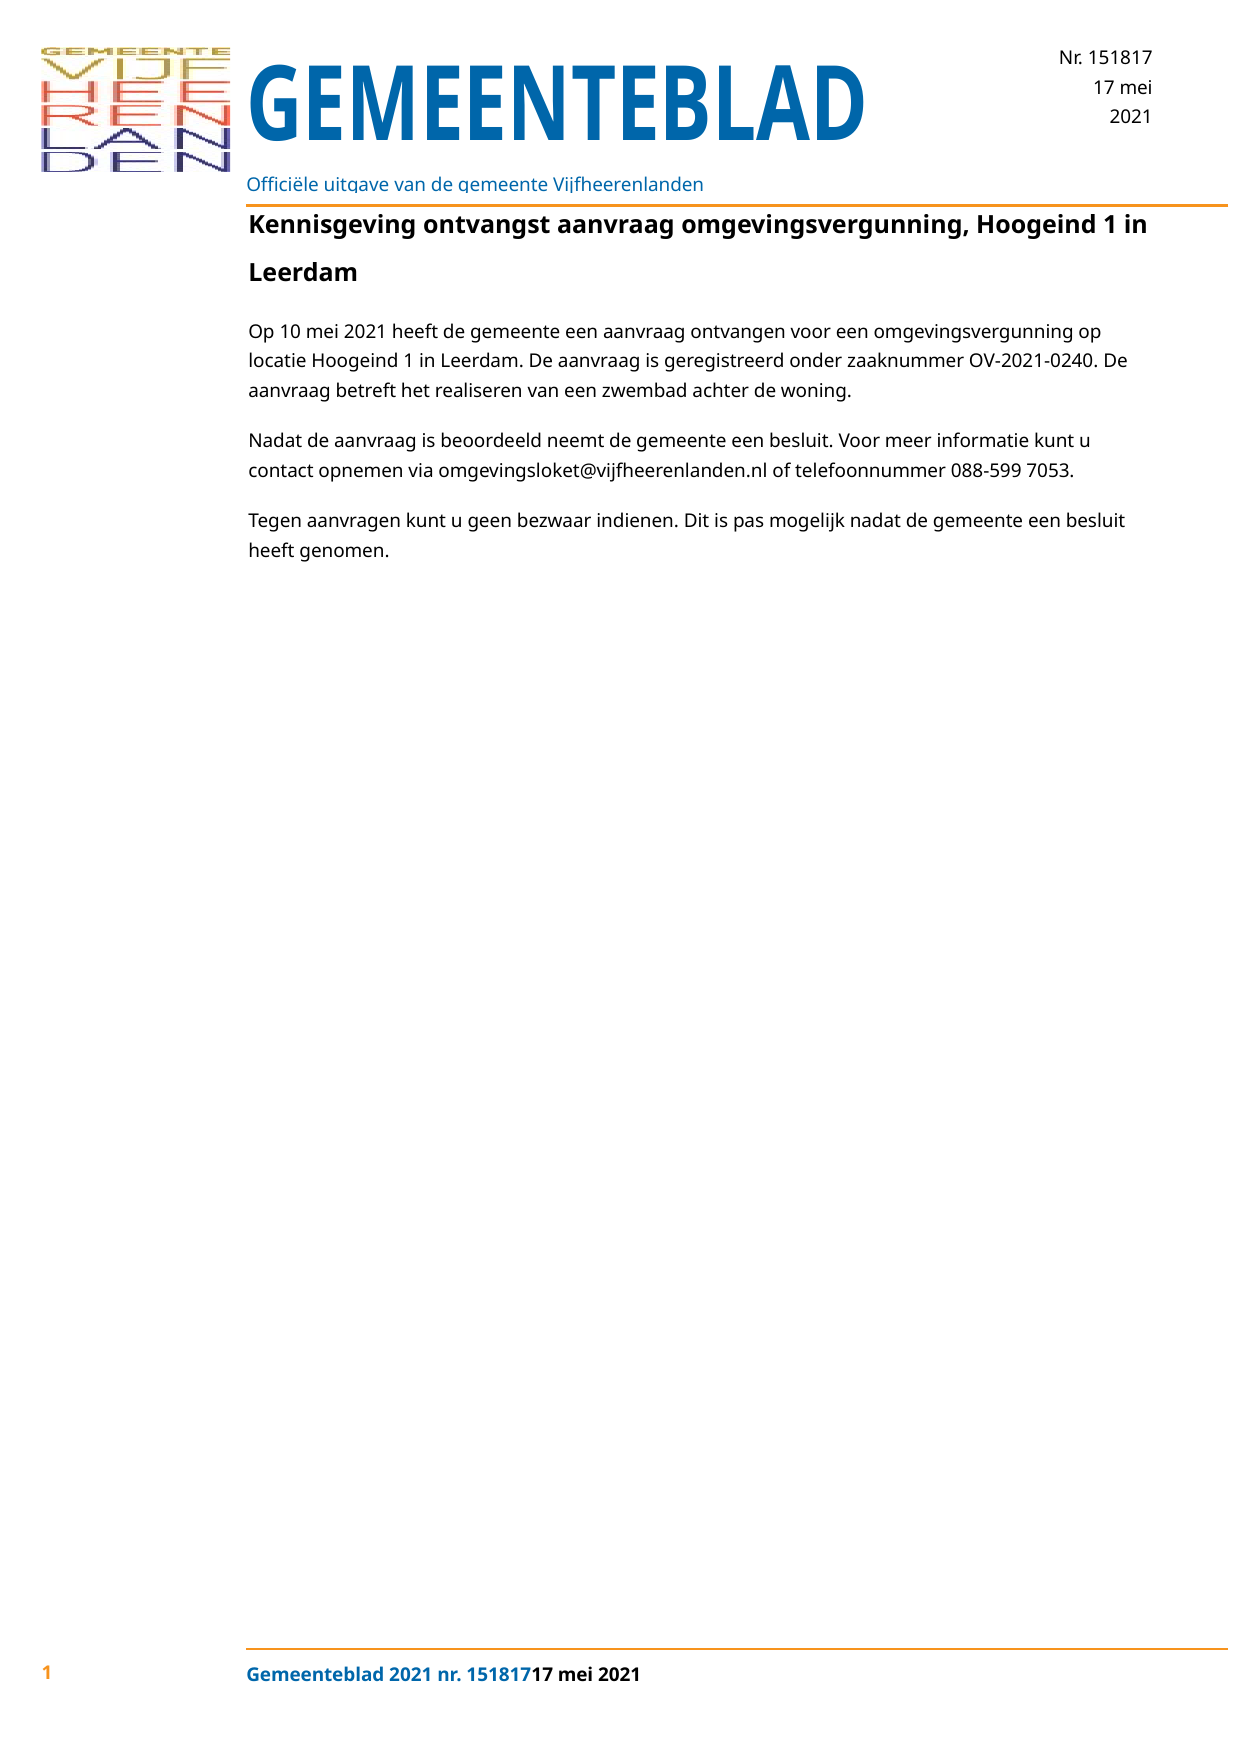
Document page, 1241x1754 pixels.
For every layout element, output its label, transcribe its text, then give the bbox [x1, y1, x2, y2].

text Kennisgeving ontvangst aanvraag omgevingsvergunning, Hoogeind 1 in Leerdam [248, 207, 1152, 288]
text Tegen aanvragen kunt u geen bezwaar indienen. Dit is pas mogelijk nadat de gemeente een besluit heeft genomen. [248, 507, 1152, 563]
picture [41, 47, 231, 172]
text Op 10 mei 2021 heeft de gemeente een aanvraag ontvangen voor een omgevingsvergunning op locatie Hoogeind 1 in Leerdam. De aanvraag is geregistreerd onder zaaknummer OV-2021-0240. De aanvraag betreft het realiseren van een zwembad achter de woning. [248, 318, 1152, 403]
text Nadat de aanvraag is beoordeeld neemt de gemeente een besluit. Voor meer informatie kunt u contact opnemen via omgevingsloket@vijfheerenlanden.nl of telefoonnummer 088-599 7053. [248, 427, 1152, 483]
